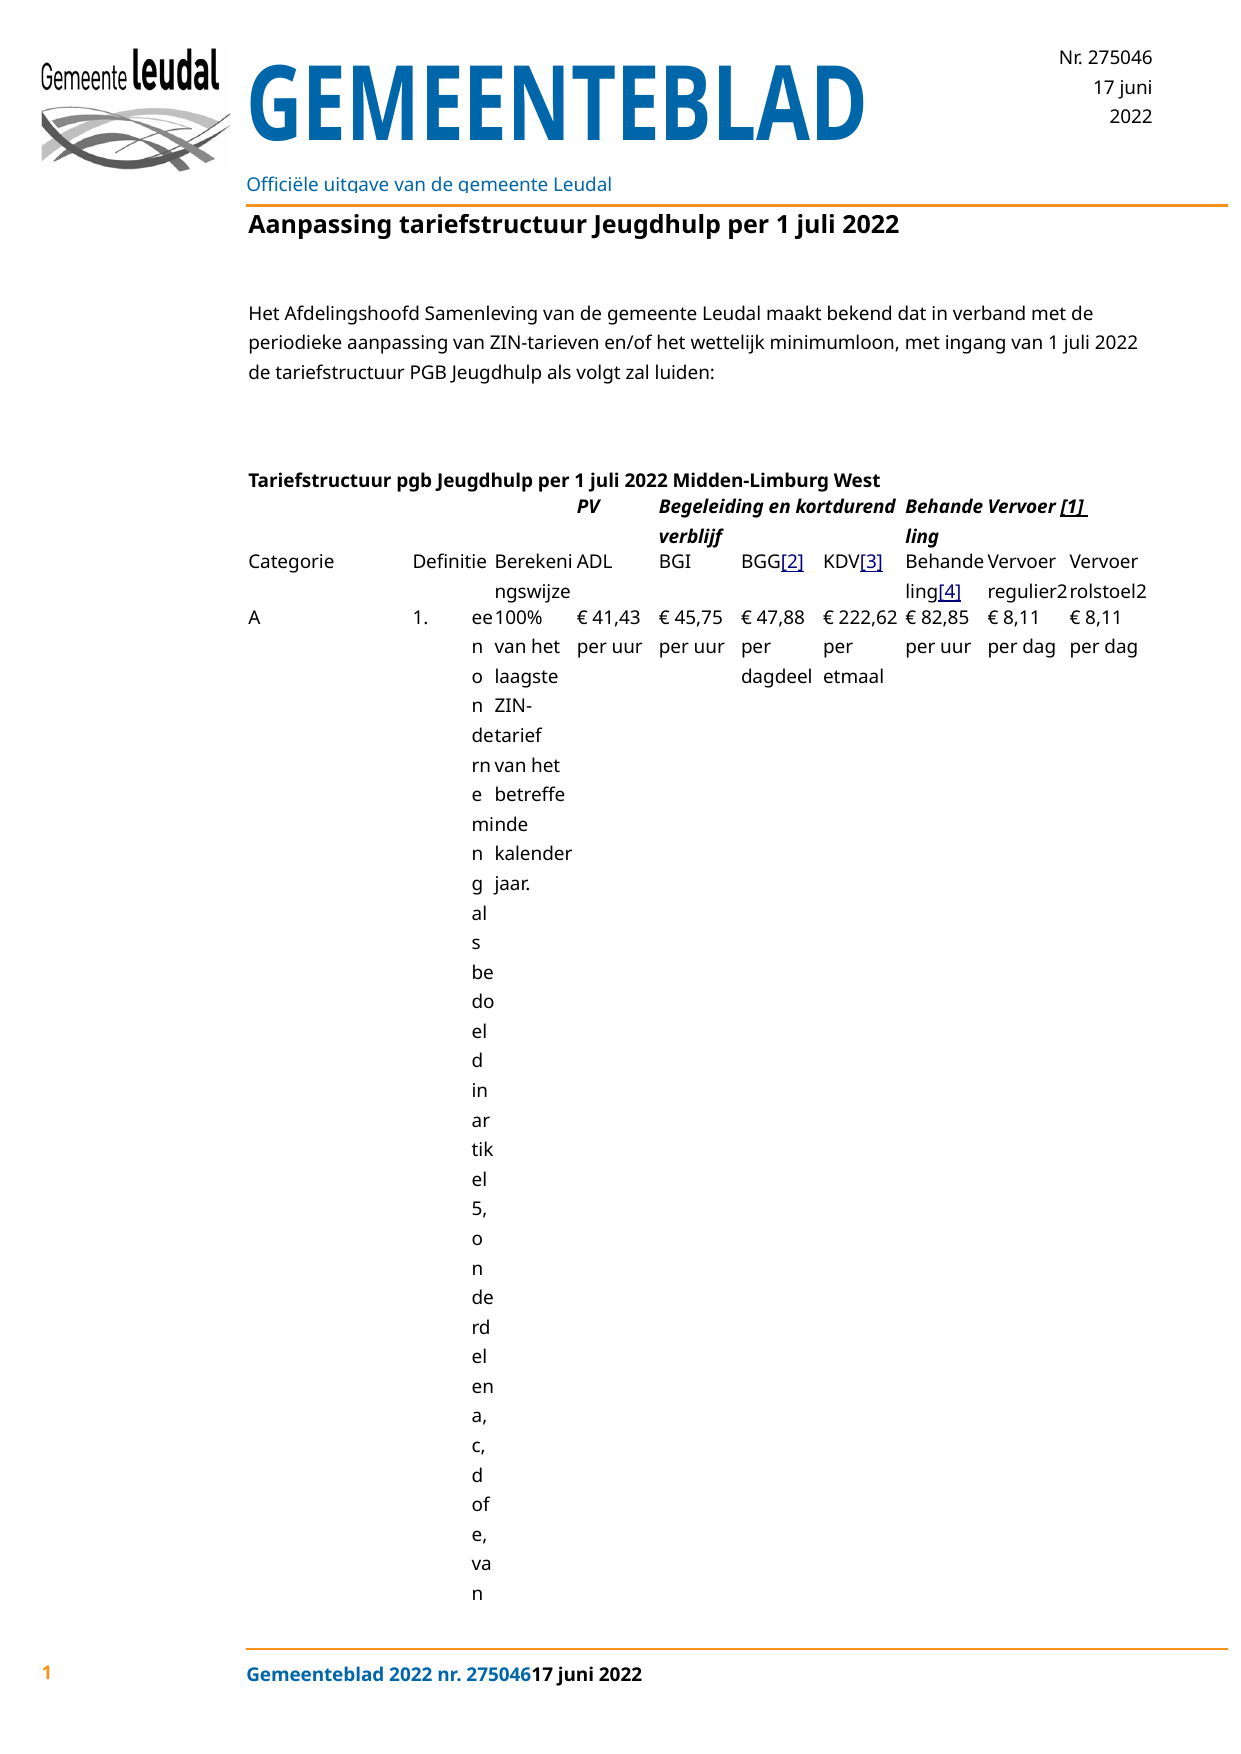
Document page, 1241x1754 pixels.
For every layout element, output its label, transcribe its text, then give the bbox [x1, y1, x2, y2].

table_cell Berekeningswijze [494, 549, 577, 604]
table_cell € 47,88 per dagdeel [741, 604, 823, 1606]
table_cell Vervoer [1] [987, 493, 1152, 549]
table_cell BGG[2] [741, 549, 823, 604]
picture [41, 47, 231, 172]
table_header Tariefstructuur pgb Jeugdhulp per 1 juli 2022 Midden-Limburg West [248, 468, 1152, 493]
table_cell € 41,43 per uur [577, 604, 659, 1606]
table_cell Behandeling[4] [905, 549, 987, 604]
table_cell € 8,11 per dag [987, 604, 1069, 1606]
table_cell [330, 604, 412, 1606]
table_cell Begeleiding en kortdurend verblijf [659, 493, 905, 549]
table_cell € 82,85 per uur [905, 604, 987, 1606]
table_cell een onderneming als bedoeld in artikel 5, onderdelen a, c, d of e, van [412, 604, 494, 1606]
text Aanpassing tariefstructuur Jeugdhulp per 1 juli 2022 [248, 207, 1152, 241]
table_cell Definitie [412, 549, 494, 604]
table_cell € 8,11 per dag [1069, 604, 1152, 1606]
table_cell Vervoer regulier2 [987, 549, 1069, 604]
table_cell ADL [577, 549, 659, 604]
table_cell PV [577, 493, 659, 549]
table_cell KDV[3] [823, 549, 905, 604]
text Het Afdelingshoofd Samenleving van de gemeente Leudal maakt bekend dat in verband met de periodieke aanpassing van ZIN-tarieven en/of het wettelijk minimumloon, met ingang van 1 juli 2022 de tariefstructuur PGB Jeugdhulp als volgt zal luiden: [248, 300, 1152, 385]
table_cell Vervoer rolstoel2 [1069, 549, 1152, 604]
table_cell € 222,62 per etmaal [823, 604, 905, 1606]
table_cell Behandeling [905, 493, 987, 549]
table_cell [494, 493, 577, 549]
table_cell A [248, 604, 330, 1606]
table_cell [248, 493, 494, 549]
table_cell Categorie [248, 549, 412, 604]
table_cell 100% van het laagste ZIN-tarief van het betreffende kalenderjaar. [494, 604, 577, 1606]
table_cell BGI [659, 549, 741, 604]
table_cell € 45,75 per uur [659, 604, 741, 1606]
